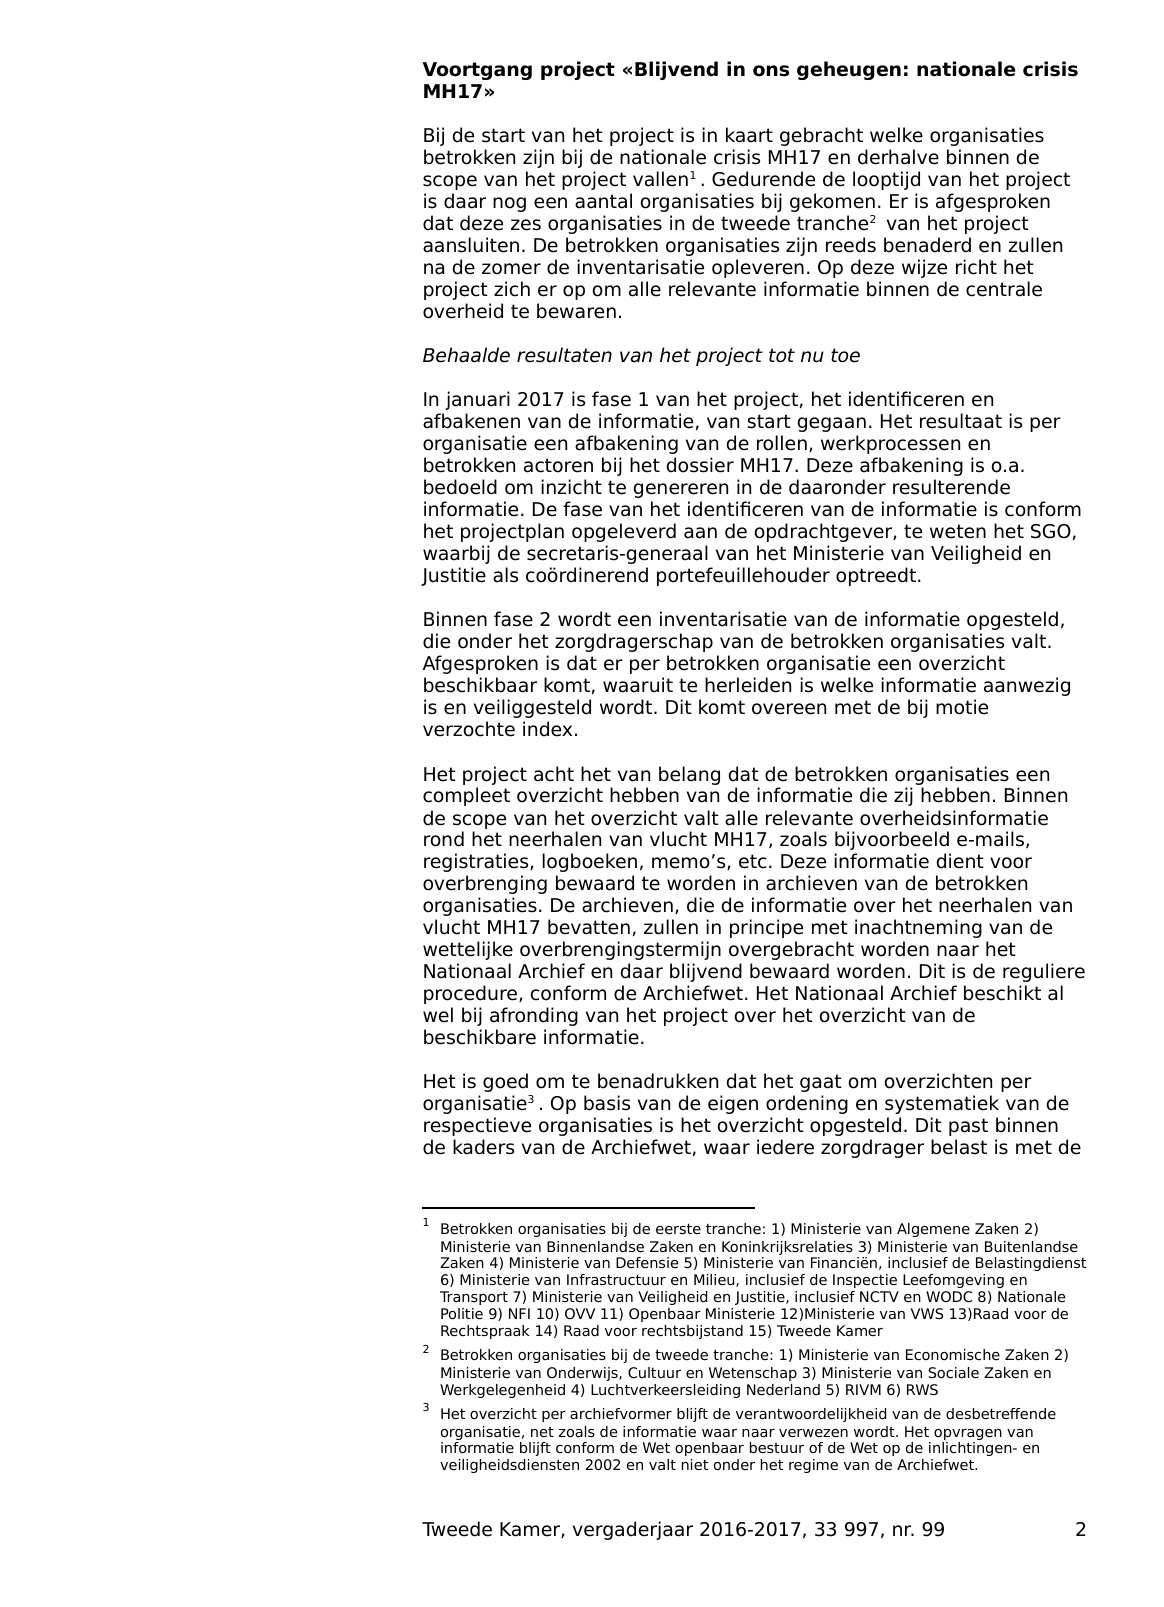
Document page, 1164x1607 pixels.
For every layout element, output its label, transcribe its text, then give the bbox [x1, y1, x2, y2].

text In januari 2017 is fase 1 van het project, het identificeren en afbakenen van de informatie, van start gegaan. Het resultaat is per organisatie een afbakening van de rollen, werkprocessen en betrokken actoren bij het dossier MH17. Deze afbakening is o.a. bedoeld om inzicht te genereren in de daaronder resulterende informatie. De fase van het identificeren van de informatie is conform het projectplan opgeleverd aan de opdrachtgever, te weten het SGO, waarbij de secretaris-generaal van het Ministerie van Veiligheid en Justitie als coördinerend portefeuillehouder optreedt. [422, 389, 1087, 587]
text Het is goed om te benadrukken dat het gaat om overzichten per organisatie. Op basis van de eigen ordening en systematiek van de respectieve organisaties is het overzicht opgesteld. Dit past binnen de kaders van de Archiefwet, waar iedere zorgdrager belast is met de [422, 1071, 1087, 1159]
text Bij de start van het project is in kaart gebracht welke organisaties betrokken zijn bij de nationale crisis MH17 en derhalve binnen de scope van het project vallen. Gedurende de looptijd van het project is daar nog een aantal organisaties bij gekomen. Er is afgesproken dat deze zes organisaties in de tweede tranche van het project aansluiten. De betrokken organisaties zijn reeds benaderd en zullen na de zomer de inventarisatie opleveren. Op deze wijze richt het project zich er op om alle relevante informatie binnen de centrale overheid te bewaren. [422, 125, 1087, 323]
text Betrokken organisaties bij de eerste tranche: 1) Ministerie van Algemene Zaken 2) Ministerie van Binnenlandse Zaken en Koninkrijksrelaties 3) Ministerie van Buitenlandse Zaken 4) Ministerie van Defensie 5) Ministerie van Financiën, inclusief de Belastingdienst 6) Ministerie van Infrastructuur en Milieu, inclusief de Inspectie Leefomgeving en Transport 7) Ministerie van Veiligheid en Justitie, inclusief NCTV en WODC 8) Nationale Politie 9) NFI 10) OVV 11) Openbaar Ministerie 12)Ministerie van VWS 13)Raad voor de Rechtspraak 14) Raad voor rechtsbijstand 15) Tweede Kamer [422, 1217, 1087, 1340]
subtitle Behaalde resultaten van het project tot nu toe [422, 345, 1087, 367]
text Binnen fase 2 wordt een inventarisatie van de informatie opgesteld, die onder het zorgdragerschap van de betrokken organisaties valt. Afgesproken is dat er per betrokken organisatie een overzicht beschikbaar komt, waaruit te herleiden is welke informatie aanwezig is en veiliggesteld wordt. Dit komt overeen met de bij motie verzochte index. [422, 609, 1087, 741]
text Het project acht het van belang dat de betrokken organisaties een compleet overzicht hebben van de informatie die zij hebben. Binnen de scope van het overzicht valt alle relevante overheidsinformatie rond het neerhalen van vlucht MH17, zoals bijvoorbeeld e-mails, registraties, logboeken, memo’s, etc. Deze informatie dient voor overbrenging bewaard te worden in archieven van de betrokken organisaties. De archieven, die de informatie over het neerhalen van vlucht MH17 bevatten, zullen in principe met inachtneming van de wettelijke overbrengingstermijn overgebracht worden naar het Nationaal Archief en daar blijvend bewaard worden. Dit is de reguliere procedure, conform de Archiefwet. Het Nationaal Archief beschikt al wel bij afronding van het project over het overzicht van de beschikbare informatie. [422, 763, 1087, 1049]
subtitle Voortgang project «Blijvend in ons geheugen: nationale crisis MH17» [422, 59, 1087, 103]
text Betrokken organisaties bij de tweede tranche: 1) Ministerie van Economische Zaken 2) Ministerie van Onderwijs, Cultuur en Wetenschap 3) Ministerie van Sociale Zaken en Werkgelegenheid 4) Luchtverkeersleiding Nederland 5) RIVM 6) RWS [422, 1343, 1087, 1399]
text Het overzicht per archiefvormer blijft de verantwoordelijkheid van de desbetreffende organisatie, net zoals de informatie waar naar verwezen wordt. Het opvragen van informatie blijft conform de Wet openbaar bestuur of de Wet op de inlichtingen- en veiligheidsdiensten 2002 en valt niet onder het regime van de Archiefwet. [422, 1402, 1087, 1474]
